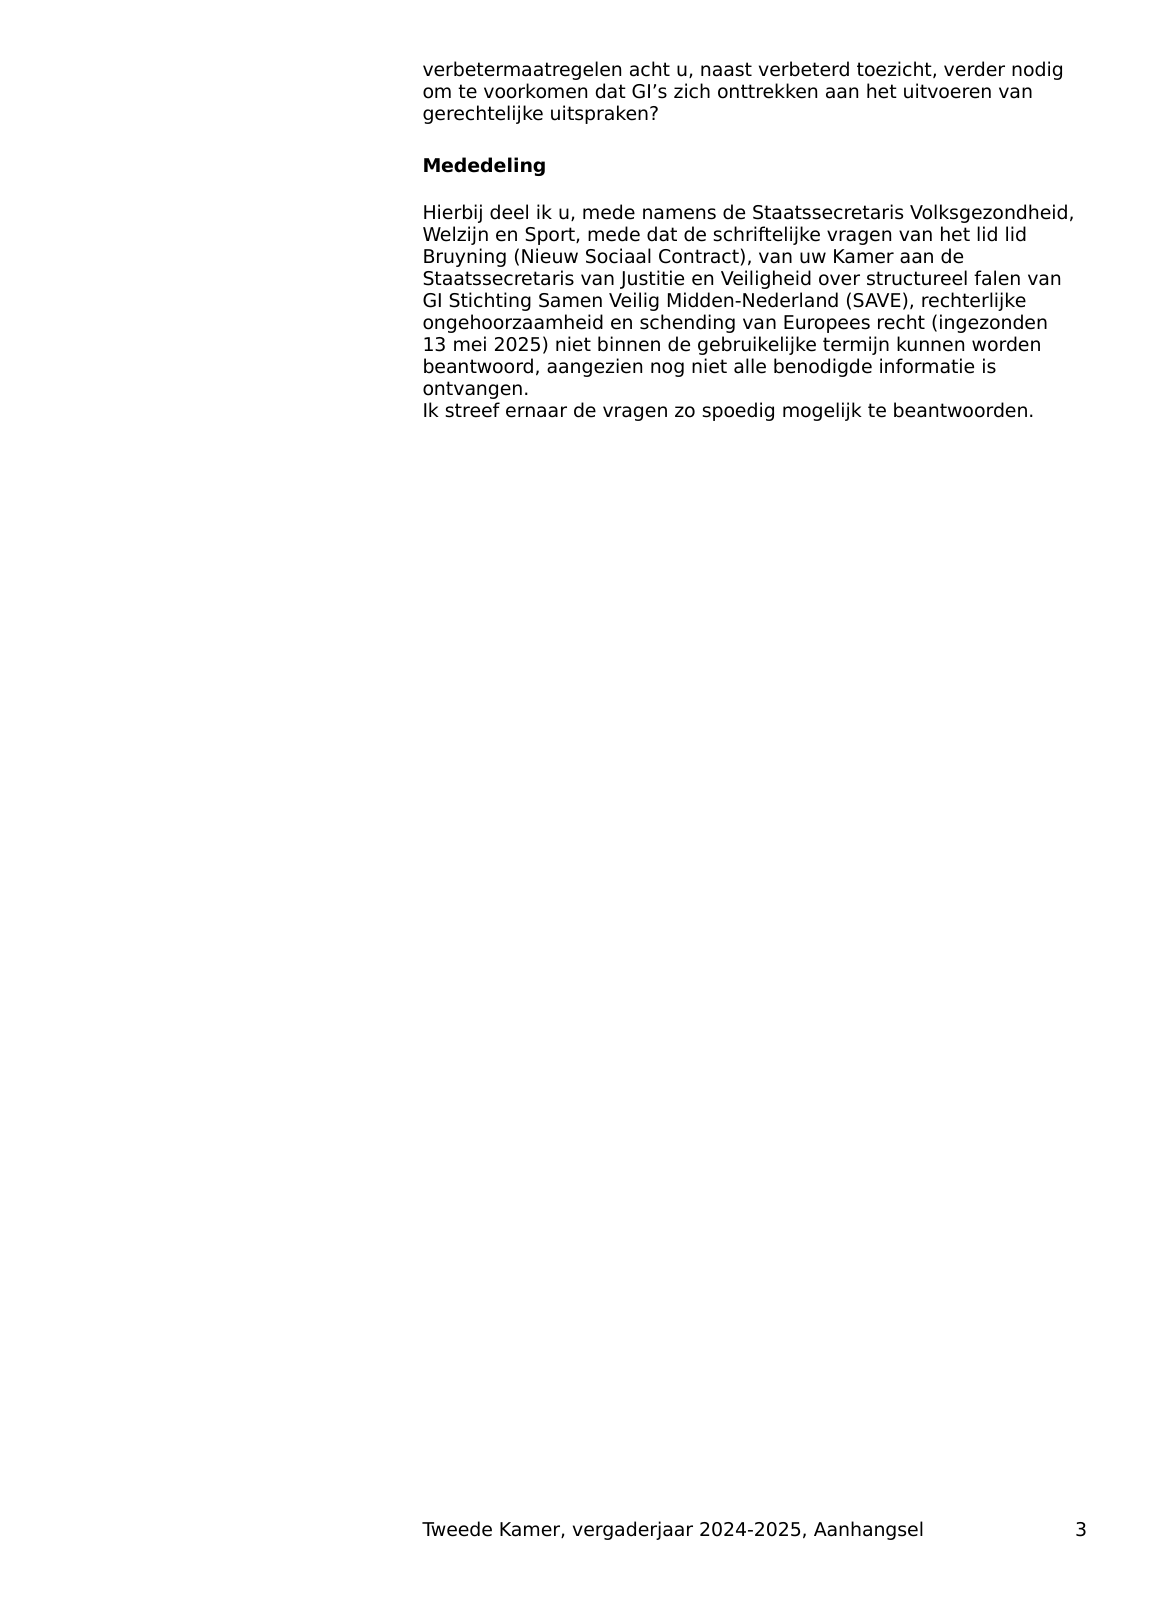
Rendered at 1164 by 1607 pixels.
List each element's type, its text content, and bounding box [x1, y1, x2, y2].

text verbetermaatregelen acht u, naast verbeterd toezicht, verder nodig om te voorkomen dat GI’s zich onttrekken aan het uitvoeren van gerechtelijke uitspraken? [422, 59, 1087, 125]
text Hierbij deel ik u, mede namens de Staatssecretaris Volksgezondheid, Welzijn en Sport, mede dat de schriftelijke vragen van het lid lid Bruyning (Nieuw Sociaal Contract), van uw Kamer aan de Staatssecretaris van Justitie en Veiligheid over structureel falen van GI Stichting Samen Veilig Midden-Nederland (SAVE), rechterlijke ongehoorzaamheid en schending van Europees recht (ingezonden 13 mei 2025) niet binnen de gebruikelijke termijn kunnen worden beantwoord, aangezien nog niet alle benodigde informatie is ontvangen. [422, 202, 1087, 400]
subtitle Mededeling [422, 155, 1087, 177]
text Ik streef ernaar de vragen zo spoedig mogelijk te beantwoorden. [422, 400, 1087, 422]
